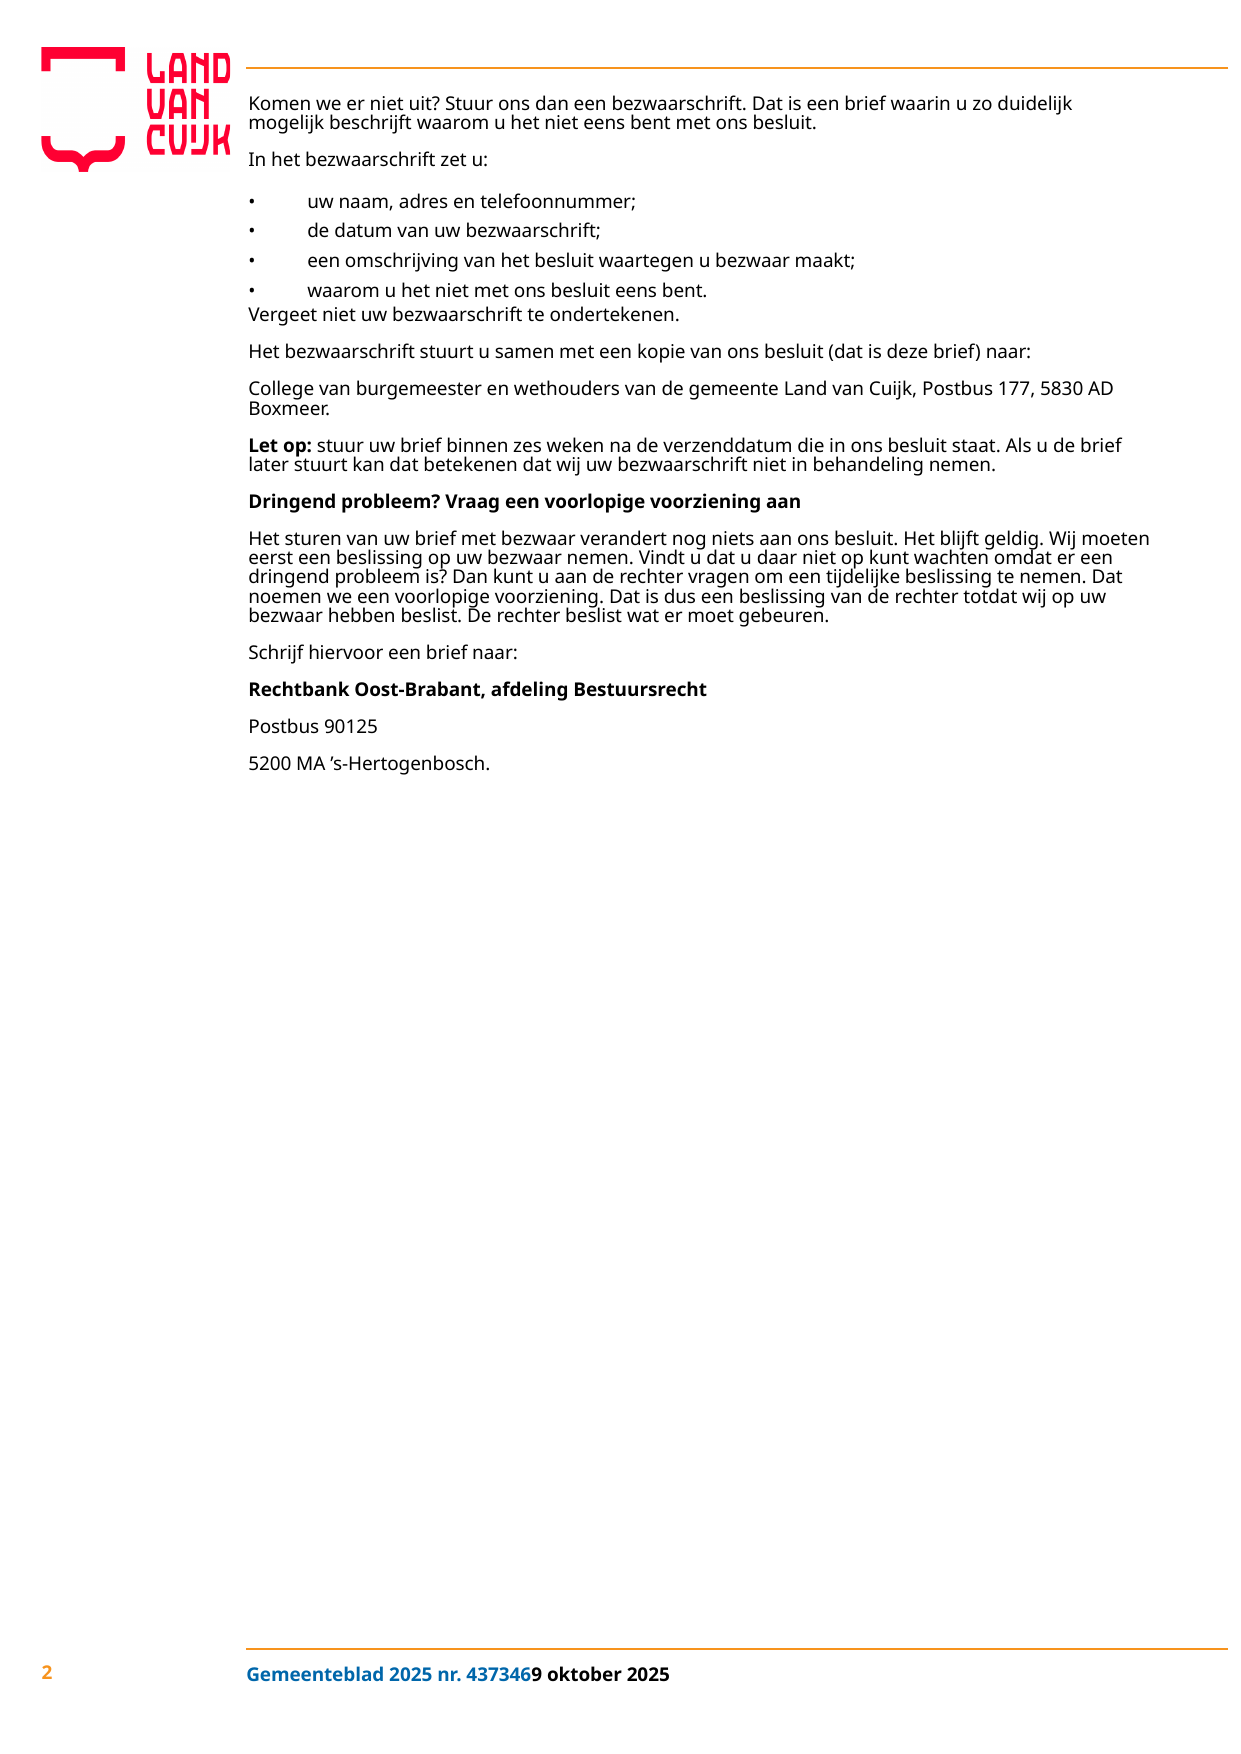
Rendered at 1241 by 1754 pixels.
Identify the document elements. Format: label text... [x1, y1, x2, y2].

text Het sturen van uw brief met bezwaar verandert nog niets aan ons besluit. Het blijft geldig. Wij moeten eerst een beslissing op uw bezwaar nemen. Vindt u dat u daar niet op kunt wachten omdat er een dringend probleem is? Dan kunt u aan de rechter vragen om een tijdelijke beslissing te nemen. Dat noemen we een voorlopige voorziening. Dat is dus een beslissing van de rechter totdat wij op uw bezwaar hebben beslist. De rechter beslist wat er moet gebeuren. [248, 530, 1152, 626]
text Rechtbank Oost-Brabant, afdeling Bestuursrecht [248, 681, 1152, 700]
text Vergeet niet uw bezwaarschrift te ondertekenen. [248, 306, 1152, 326]
text Postbus 90125 [248, 718, 1152, 737]
text Komen we er niet uit? Stuur ons dan een bezwaarschrift. Dat is een brief waarin u zo duidelijk mogelijk beschrijft waarom u het niet eens bent met ons besluit. [248, 95, 1152, 133]
text 5200 MA ’s-Hertogenbosch. [248, 755, 1152, 774]
text Dringend probleem? Vraag een voorlopige voorziening aan [248, 493, 1152, 512]
list uw naam, adres en telefoonnummer; [248, 188, 1152, 214]
text Schrijf hiervoor een brief naar: [248, 644, 1152, 663]
text College van burgemeester en wethouders van de gemeente Land van Cuijk, Postbus 177, 5830 AD Boxmeer. [248, 380, 1152, 419]
text In het bezwaarschrift zet u: [248, 151, 1152, 170]
list een omschrijving van het besluit waartegen u bezwaar maakt; [248, 247, 1152, 273]
text Het bezwaarschrift stuurt u samen met een kopie van ons besluit (dat is deze brief) naar: [248, 343, 1152, 363]
list de datum van uw bezwaarschrift; [248, 218, 1152, 243]
picture [41, 47, 231, 172]
list waarom u het niet met ons besluit eens bent. [248, 277, 1152, 302]
text Let op: stuur uw brief binnen zes weken na de verzenddatum die in ons besluit staat. Als u de brief later stuurt kan dat betekenen dat wij uw bezwaarschrift niet in behandeling nemen. [248, 437, 1152, 475]
